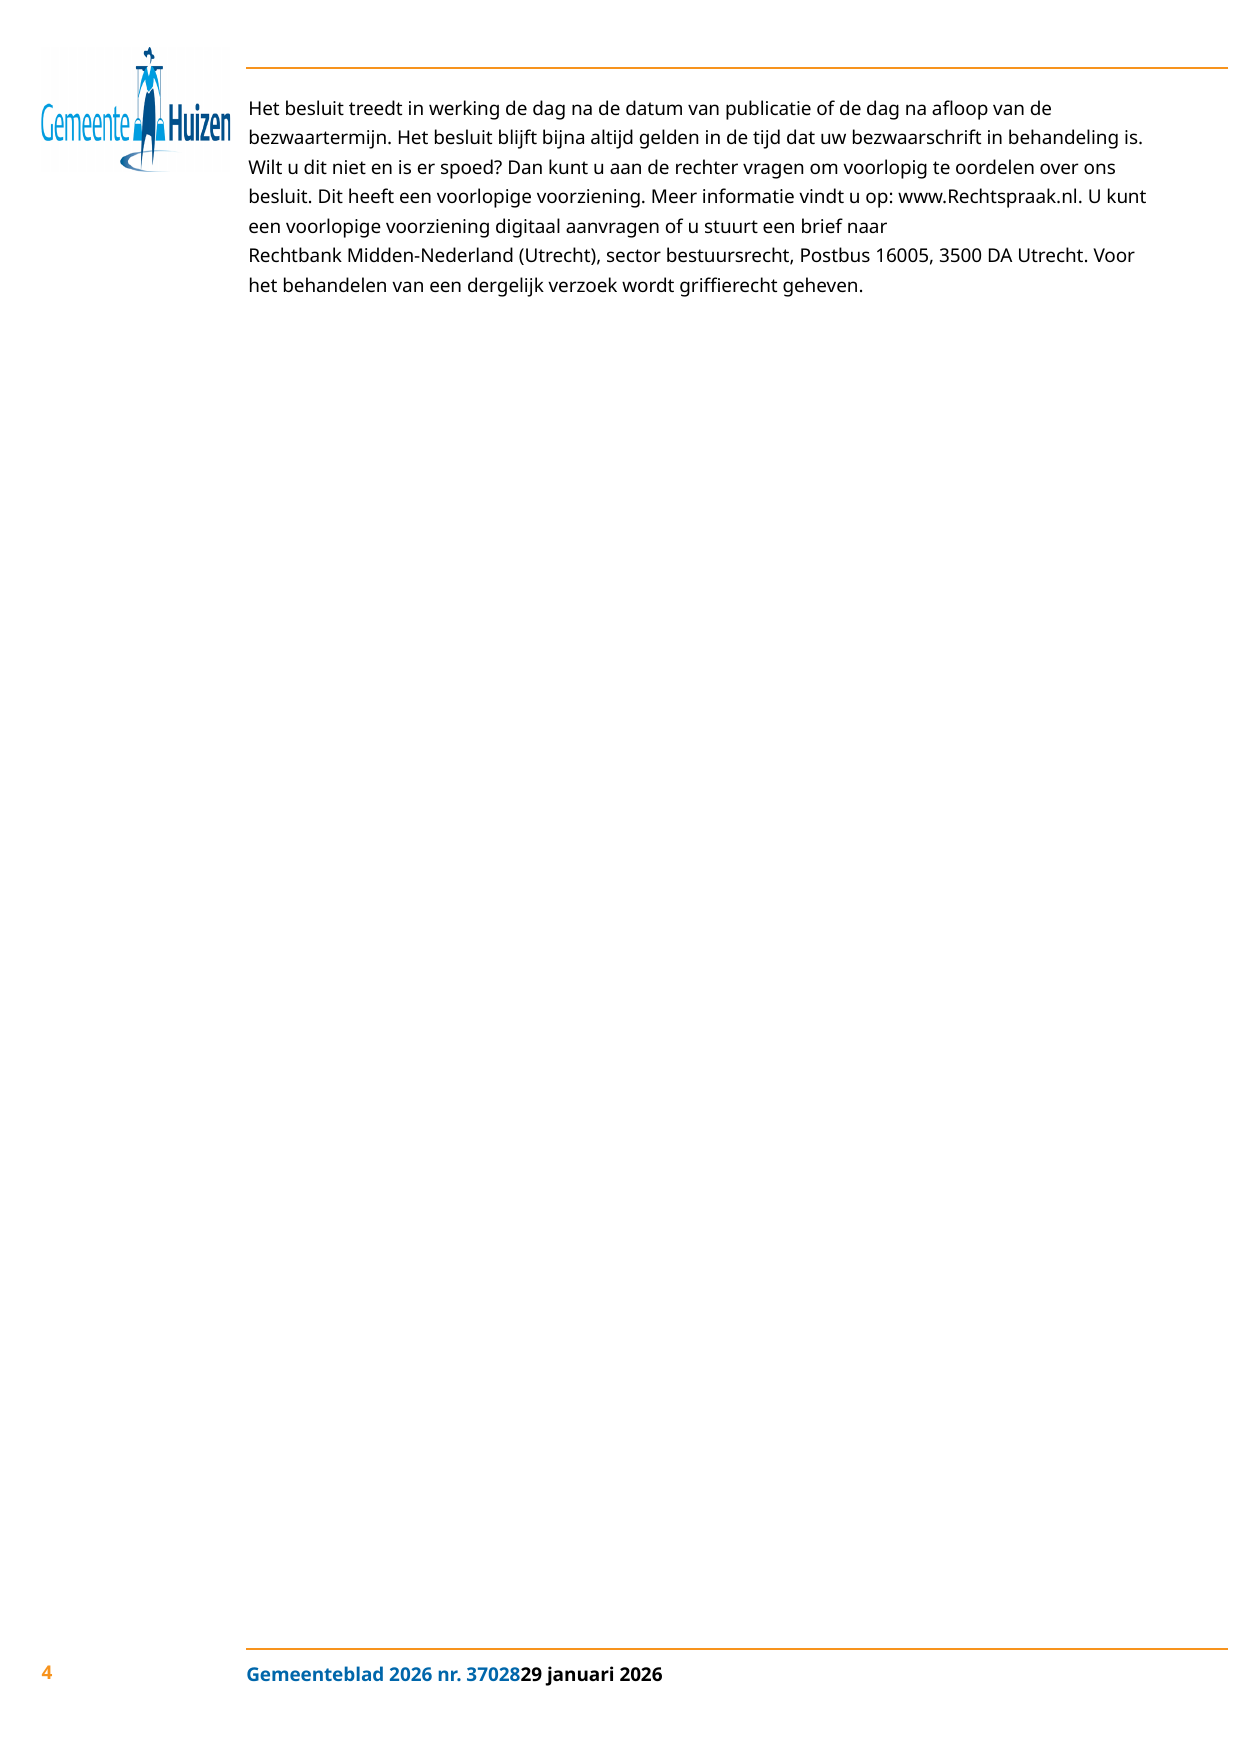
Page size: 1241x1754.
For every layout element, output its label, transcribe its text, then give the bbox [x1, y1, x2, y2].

picture [41, 47, 231, 172]
text Rechtbank Midden-Nederland (Utrecht), sector bestuursrecht, Postbus 16005, 3500 DA Utrecht. Voor het behandelen van een dergelijk verzoek wordt griffierecht geheven. [248, 243, 1152, 298]
text Het besluit treedt in werking de dag na de datum van publicatie of de dag na afloop van de bezwaartermijn. Het besluit blijft bijna altijd gelden in de tijd dat uw bezwaarschrift in behandeling is. Wilt u dit niet en is er spoed? Dan kunt u aan de rechter vragen om voorlopig te oordelen over ons besluit. Dit heeft een voorlopige voorziening. Meer informatie vindt u op: www.Rechtspraak.nl. U kunt een voorlopige voorziening digitaal aanvragen of u stuurt een brief naar [248, 95, 1152, 239]
